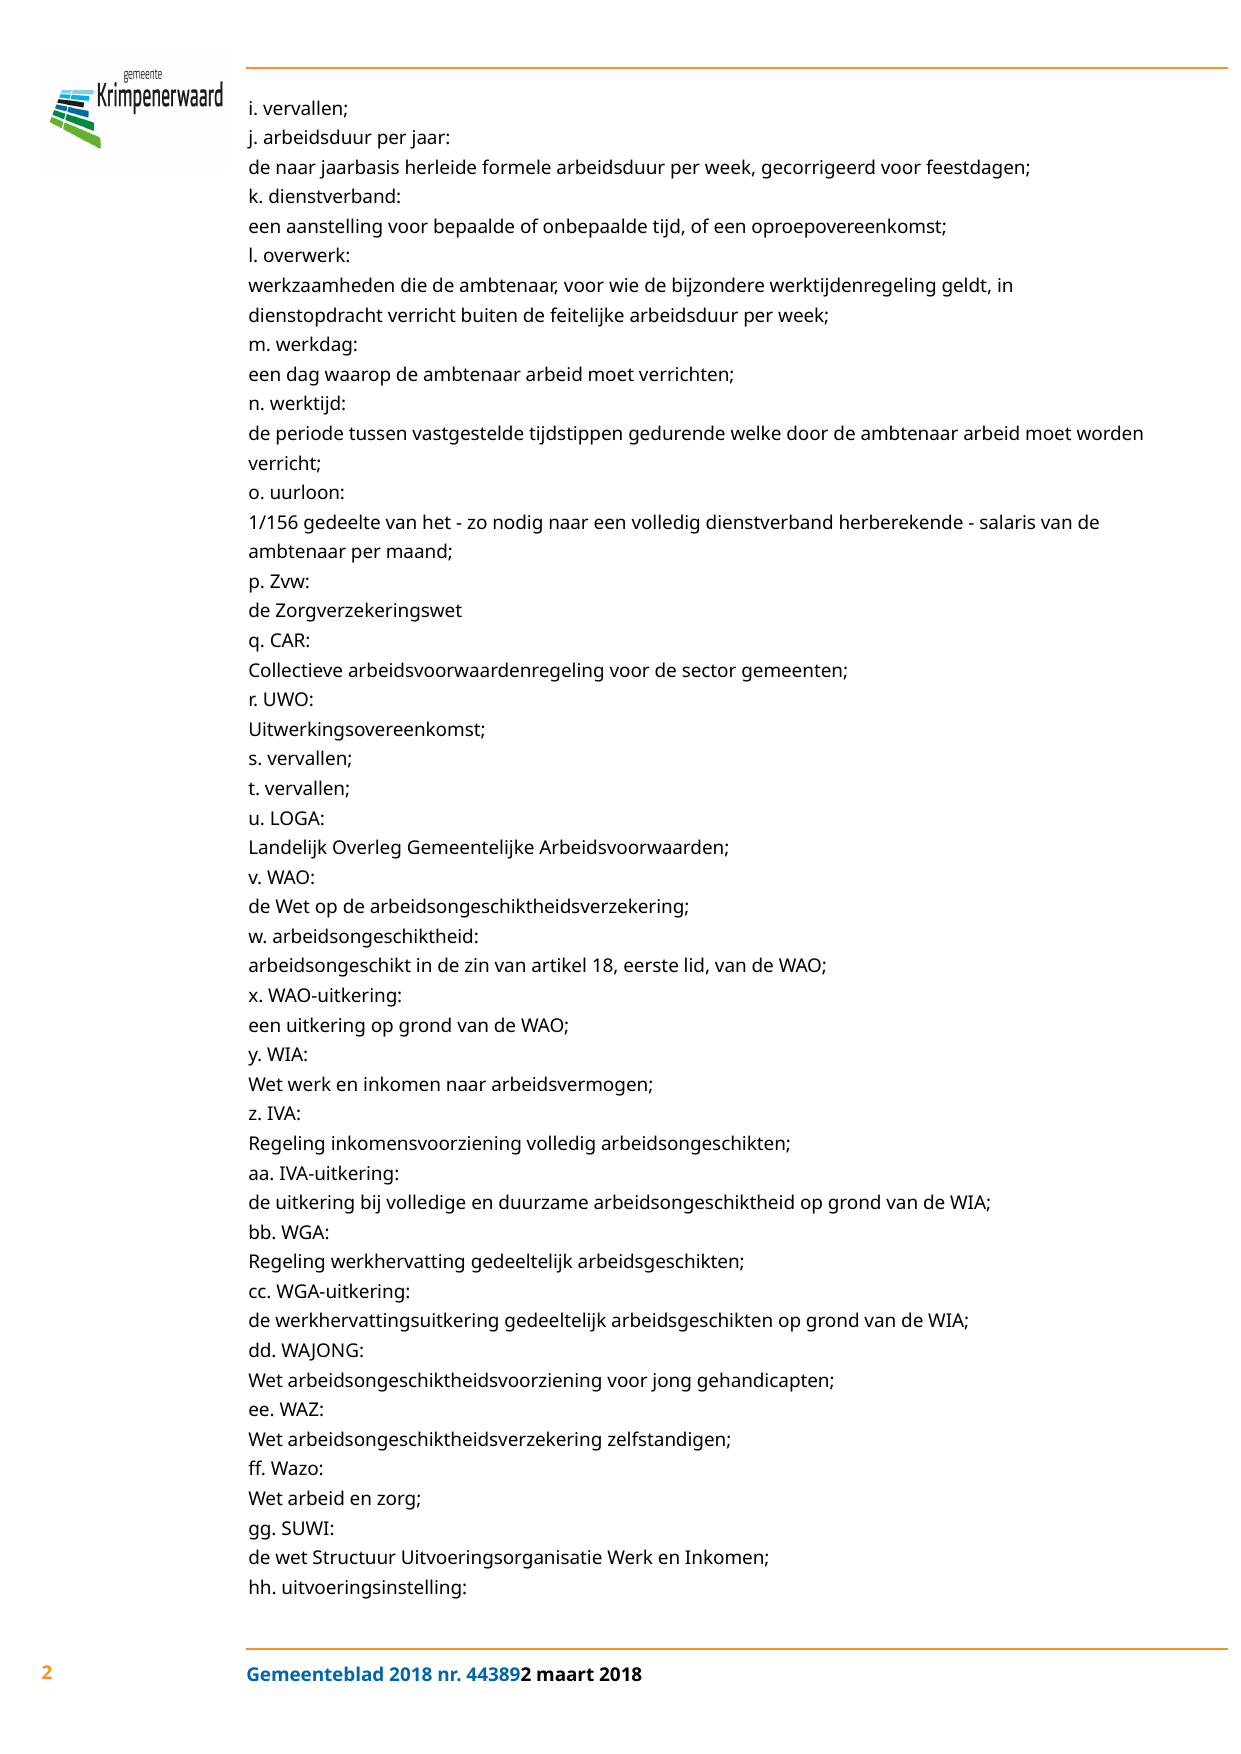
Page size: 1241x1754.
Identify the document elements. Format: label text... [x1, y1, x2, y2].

text l. overwerk: [248, 243, 1152, 268]
text een aanstelling voor bepaalde of onbepaalde tijd, of een oproepovereenkomst; [248, 213, 1152, 239]
text p. Zvw: [248, 568, 1152, 594]
text een dag waarop de ambtenaar arbeid moet verrichten; [248, 361, 1152, 387]
text Wet arbeid en zorg; [248, 1485, 1152, 1511]
text o. uurloon: [248, 479, 1152, 505]
text Regeling inkomensvoorziening volledig arbeidsongeschikten; [248, 1130, 1152, 1156]
text Regeling werkhervatting gedeeltelijk arbeidsgeschikten; [248, 1248, 1152, 1274]
text Uitwerkingsovereenkomst; [248, 716, 1152, 742]
text de periode tussen vastgestelde tijdstippen gedurende welke door de ambtenaar arbeid moet worden verricht; [248, 420, 1152, 476]
text y. WIA: [248, 1041, 1152, 1067]
text ff. Wazo: [248, 1456, 1152, 1481]
text een uitkering op grond van de WAO; [248, 1012, 1152, 1038]
text s. vervallen; [248, 746, 1152, 771]
text hh. uitvoeringsinstelling: [248, 1574, 1152, 1600]
text ee. WAZ: [248, 1396, 1152, 1422]
text Wet werk en inkomen naar arbeidsvermogen; [248, 1071, 1152, 1097]
text de naar jaarbasis herleide formele arbeidsduur per week, gecorrigeerd voor feestdagen; [248, 154, 1152, 180]
text i. vervallen; [248, 95, 1152, 121]
text Wet arbeidsongeschiktheidsvoorziening voor jong gehandicapten; [248, 1367, 1152, 1393]
text k. dienstverband: [248, 183, 1152, 209]
text de wet Structuur Uitvoeringsorganisatie Werk en Inkomen; [248, 1544, 1152, 1570]
text werkzaamheden die de ambtenaar, voor wie de bijzondere werktijdenregeling geldt, in dienstopdracht verricht buiten de feitelijke arbeidsduur per week; [248, 272, 1152, 328]
text u. LOGA: [248, 805, 1152, 831]
text m. werkdag: [248, 331, 1152, 357]
text j. arbeidsduur per jaar: [248, 124, 1152, 150]
text bb. WGA: [248, 1219, 1152, 1245]
text z. IVA: [248, 1101, 1152, 1126]
text w. arbeidsongeschiktheid: [248, 923, 1152, 949]
text t. vervallen; [248, 775, 1152, 801]
text aa. IVA-uitkering: [248, 1160, 1152, 1186]
text cc. WGA-uitkering: [248, 1278, 1152, 1304]
text v. WAO: [248, 864, 1152, 890]
text x. WAO-uitkering: [248, 982, 1152, 1008]
text q. CAR: [248, 627, 1152, 653]
text gg. SUWI: [248, 1515, 1152, 1541]
text 1/156 gedeelte van het - zo nodig naar een volledig dienstverband herberekende - salaris van de ambtenaar per maand; [248, 509, 1152, 564]
text dd. WAJONG: [248, 1337, 1152, 1363]
text de uitkering bij volledige en duurzame arbeidsongeschiktheid op grond van de WIA; [248, 1189, 1152, 1215]
text Collectieve arbeidsvoorwaardenregeling voor de sector gemeenten; [248, 657, 1152, 683]
text Wet arbeidsongeschiktheidsverzekering zelfstandigen; [248, 1426, 1152, 1452]
picture [41, 47, 231, 172]
text de Wet op de arbeidsongeschiktheidsverzekering; [248, 893, 1152, 919]
text n. werktijd: [248, 391, 1152, 416]
text r. UWO: [248, 686, 1152, 712]
text Landelijk Overleg Gemeentelijke Arbeidsvoorwaarden; [248, 834, 1152, 860]
text de werkhervattingsuitkering gedeeltelijk arbeidsgeschikten op grond van de WIA; [248, 1308, 1152, 1333]
text de Zorgverzekeringswet [248, 598, 1152, 623]
text arbeidsongeschikt in de zin van artikel 18, eerste lid, van de WAO; [248, 953, 1152, 978]
